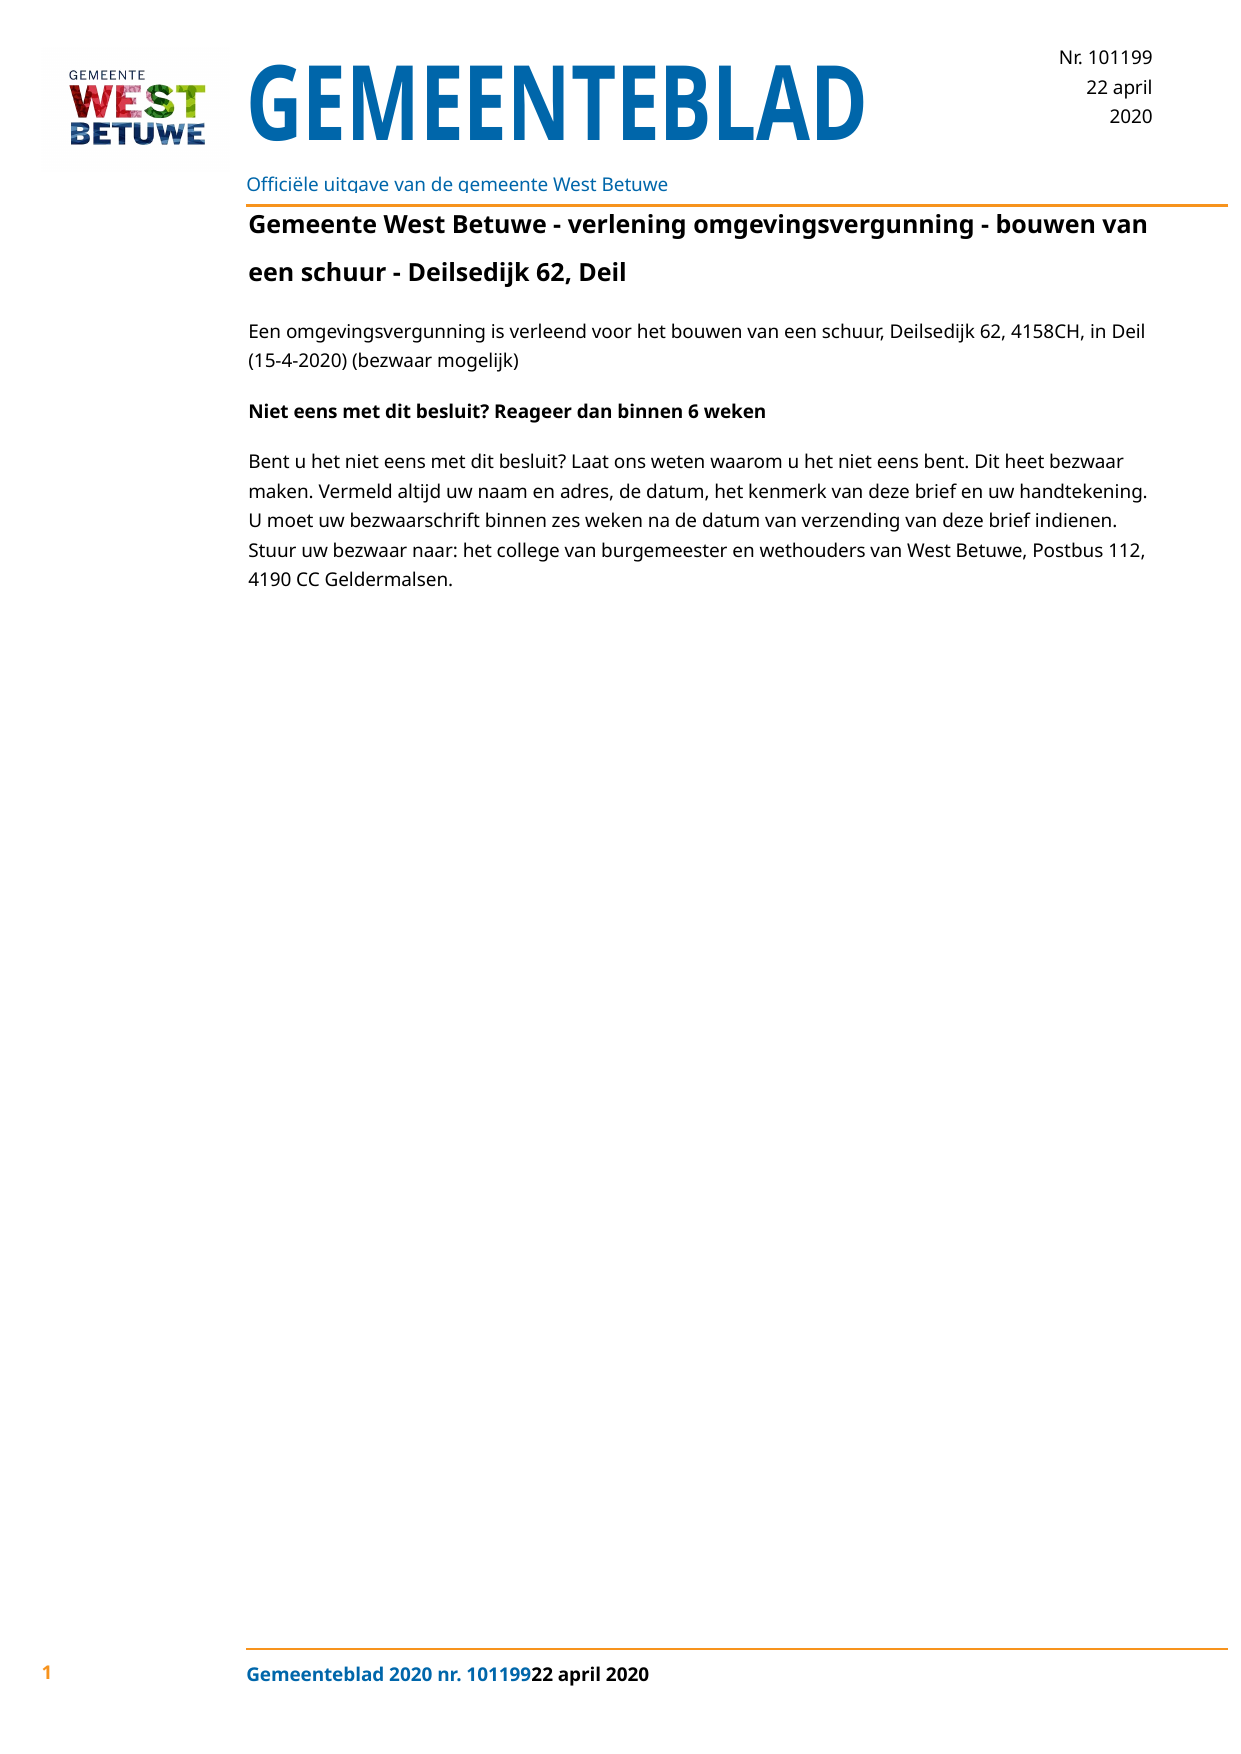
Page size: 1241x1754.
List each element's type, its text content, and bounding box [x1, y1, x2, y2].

text Een omgevingsvergunning is verleend voor het bouwen van een schuur, Deilsedijk 62, 4158CH, in Deil (15-4-2020) (bezwaar mogelijk) [248, 318, 1152, 373]
picture [41, 47, 231, 172]
text Niet eens met dit besluit? Reageer dan binnen 6 weken [248, 398, 1152, 424]
text Gemeente West Betuwe - verlening omgevingsvergunning - bouwen van een schuur - Deilsedijk 62, Deil [248, 207, 1152, 288]
text Bent u het niet eens met dit besluit? Laat ons weten waarom u het niet eens bent. Dit heet bezwaar maken. Vermeld altijd uw naam en adres, de datum, het kenmerk van deze brief en uw handtekening. U moet uw bezwaarschrift binnen zes weken na de datum van verzending van deze brief indienen. Stuur uw bezwaar naar: het college van burgemeester en wethouders van West Betuwe, Postbus 112, 4190 CC Geldermalsen. [248, 448, 1152, 592]
